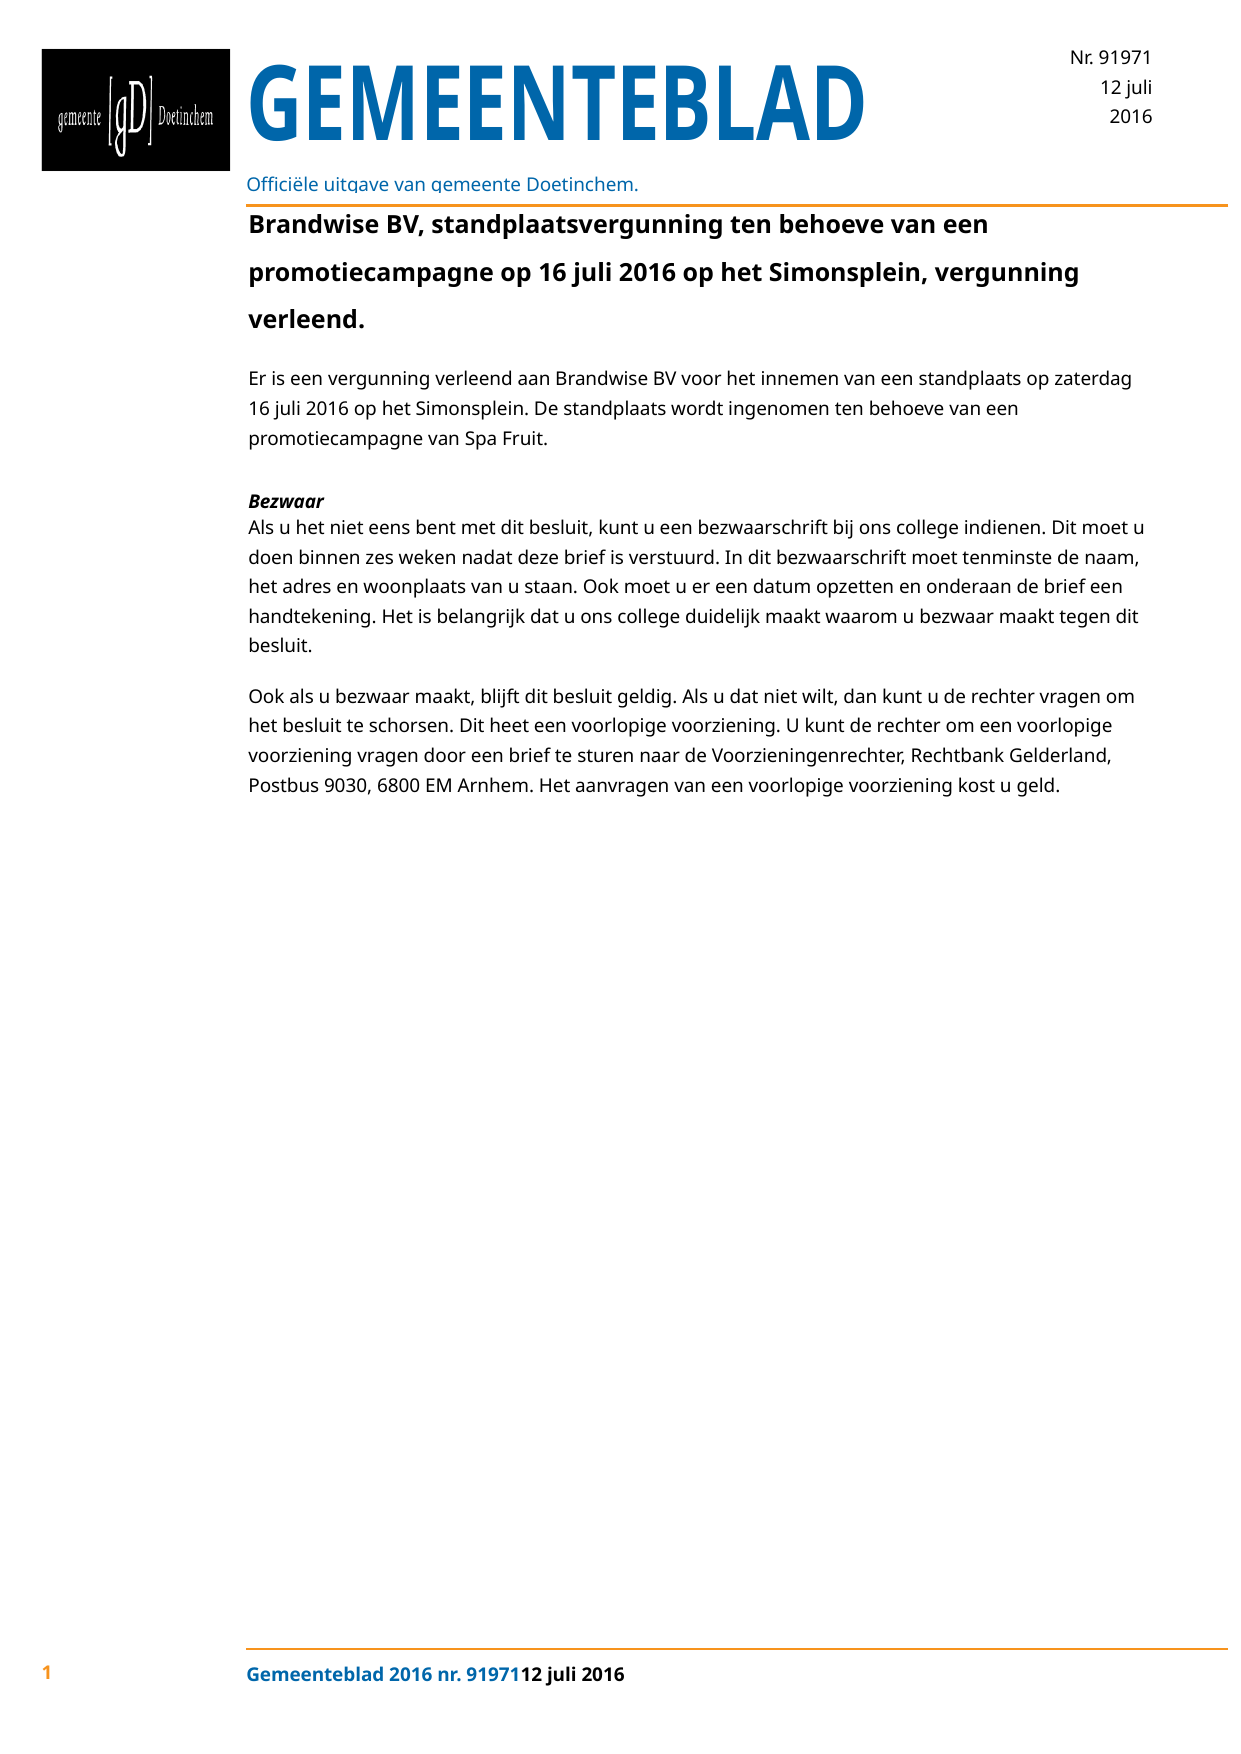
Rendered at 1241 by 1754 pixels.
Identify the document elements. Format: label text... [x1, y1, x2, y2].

text Brandwise BV, standplaatsvergunning ten behoeve van een promotiecampagne op 16 juli 2016 op het Simonsplein, vergunning verleend. [248, 207, 1152, 336]
text Er is een vergunning verleend aan Brandwise BV voor het innemen van een standplaats op zaterdag 16 juli 2016 op het Simonsplein. De standplaats wordt ingenomen ten behoeve van een promotiecampagne van Spa Fruit. [248, 366, 1152, 450]
text Als u het niet eens bent met dit besluit, kunt u een bezwaarschrift bij ons college indienen. Dit moet u doen binnen zes weken nadat deze brief is verstuurd. In dit bezwaarschrift moet tenminste de naam, het adres en woonplaats van u staan. Ook moet u er een datum opzetten en onderaan de brief een handtekening. Het is belangrijk dat u ons college duidelijk maakt waarom u bezwaar maakt tegen dit besluit. [248, 514, 1152, 658]
text Ook als u bezwaar maakt, blijft dit besluit geldig. Als u dat niet wilt, dan kunt u de rechter vragen om het besluit te schorsen. Dit heet een voorlopige voorziening. U kunt de rechter om een voorlopige voorziening vragen door een brief te sturen naar de Voorzieningenrechter, Rechtbank Gelderland, Postbus 9030, 6800 EM Arnhem. Het aanvragen van een voorlopige voorziening kost u geld. [248, 683, 1152, 798]
text Bezwaar [248, 489, 1152, 514]
picture [41, 47, 231, 172]
